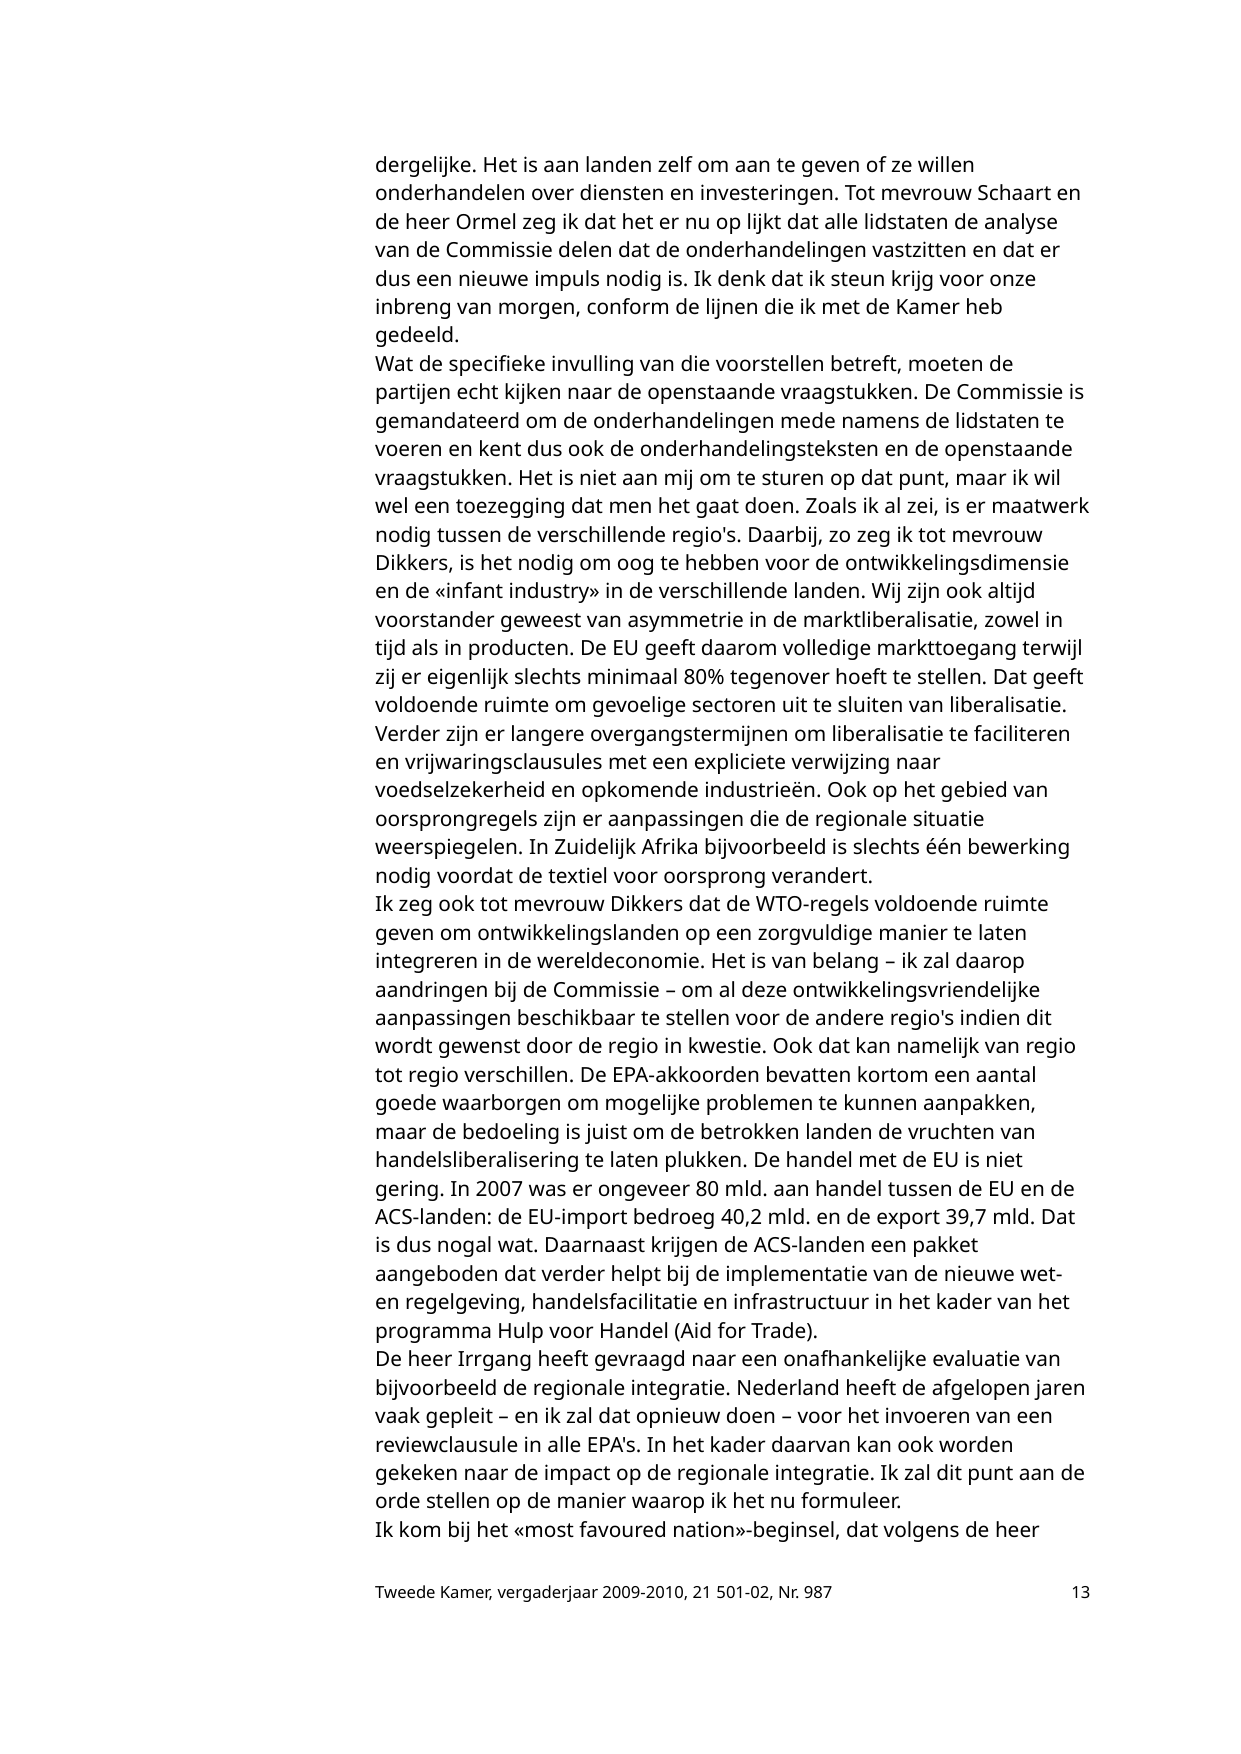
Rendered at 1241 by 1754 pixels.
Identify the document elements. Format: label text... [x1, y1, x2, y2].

text Wat de specifieke invulling van die voorstellen betreft, moeten de partijen echt kijken naar de openstaande vraagstukken. De Commissie is gemandateerd om de onderhandelingen mede namens de lidstaten te voeren en kent dus ook de onderhandelingsteksten en de openstaande vraagstukken. Het is niet aan mij om te sturen op dat punt, maar ik wil wel een toezegging dat men het gaat doen. Zoals ik al zei, is er maatwerk nodig tussen de verschillende regio's. Daarbij, zo zeg ik tot mevrouw Dikkers, is het nodig om oog te hebben voor de ontwikkelingsdimensie en de «infant industry» in de verschillende landen. Wij zijn ook altijd voorstander geweest van asymmetrie in de marktliberalisatie, zowel in tijd als in producten. De EU geeft daarom volledige markttoegang terwijl zij er eigenlijk slechts minimaal 80% tegenover hoeft te stellen. Dat geeft voldoende ruimte om gevoelige sectoren uit te sluiten van liberalisatie. Verder zijn er langere overgangstermijnen om liberalisatie te faciliteren en vrijwaringsclausules met een expliciete verwijzing naar voedselzekerheid en opkomende industrieën. Ook op het gebied van oorsprongregels zijn er aanpassingen die de regionale situatie weerspiegelen. In Zuidelijk Afrika bijvoorbeeld is slechts één bewerking nodig voordat de textiel voor oorsprong verandert. [375, 349, 1090, 889]
text dergelijke. Het is aan landen zelf om aan te geven of ze willen onderhandelen over diensten en investeringen. Tot mevrouw Schaart en de heer Ormel zeg ik dat het er nu op lijkt dat alle lidstaten de analyse van de Commissie delen dat de onderhandelingen vastzitten en dat er dus een nieuwe impuls nodig is. Ik denk dat ik steun krijg voor onze inbreng van morgen, conform de lijnen die ik met de Kamer heb gedeeld. [375, 150, 1090, 349]
text De heer Irrgang heeft gevraagd naar een onafhankelijke evaluatie van bijvoorbeeld de regionale integratie. Nederland heeft de afgelopen jaren vaak gepleit – en ik zal dat opnieuw doen – voor het invoeren van een reviewclausule in alle EPA's. In het kader daarvan kan ook worden gekeken naar de impact op de regionale integratie. Ik zal dit punt aan de orde stellen op de manier waarop ik het nu formuleer. [375, 1344, 1090, 1515]
text Ik kom bij het «most favoured nation»-beginsel, dat volgens de heer [375, 1515, 1090, 1543]
text Ik zeg ook tot mevrouw Dikkers dat de WTO-regels voldoende ruimte geven om ontwikkelingslanden op een zorgvuldige manier te laten integreren in de wereldeconomie. Het is van belang – ik zal daarop aandringen bij de Commissie – om al deze ontwikkelingsvriendelijke aanpassingen beschikbaar te stellen voor de andere regio's indien dit wordt gewenst door de regio in kwestie. Ook dat kan namelijk van regio tot regio verschillen. De EPA-akkoorden bevatten kortom een aantal goede waarborgen om mogelijke problemen te kunnen aanpakken, maar de bedoeling is juist om de betrokken landen de vruchten van handelsliberalisering te laten plukken. De handel met de EU is niet gering. In 2007 was er ongeveer 80 mld. aan handel tussen de EU en de ACS-landen: de EU-import bedroeg 40,2 mld. en de export 39,7 mld. Dat is dus nogal wat. Daarnaast krijgen de ACS-landen een pakket aangeboden dat verder helpt bij de implementatie van de nieuwe wet- en regelgeving, handelsfacilitatie en infrastructuur in het kader van het programma Hulp voor Handel (Aid for Trade). [375, 889, 1090, 1344]
